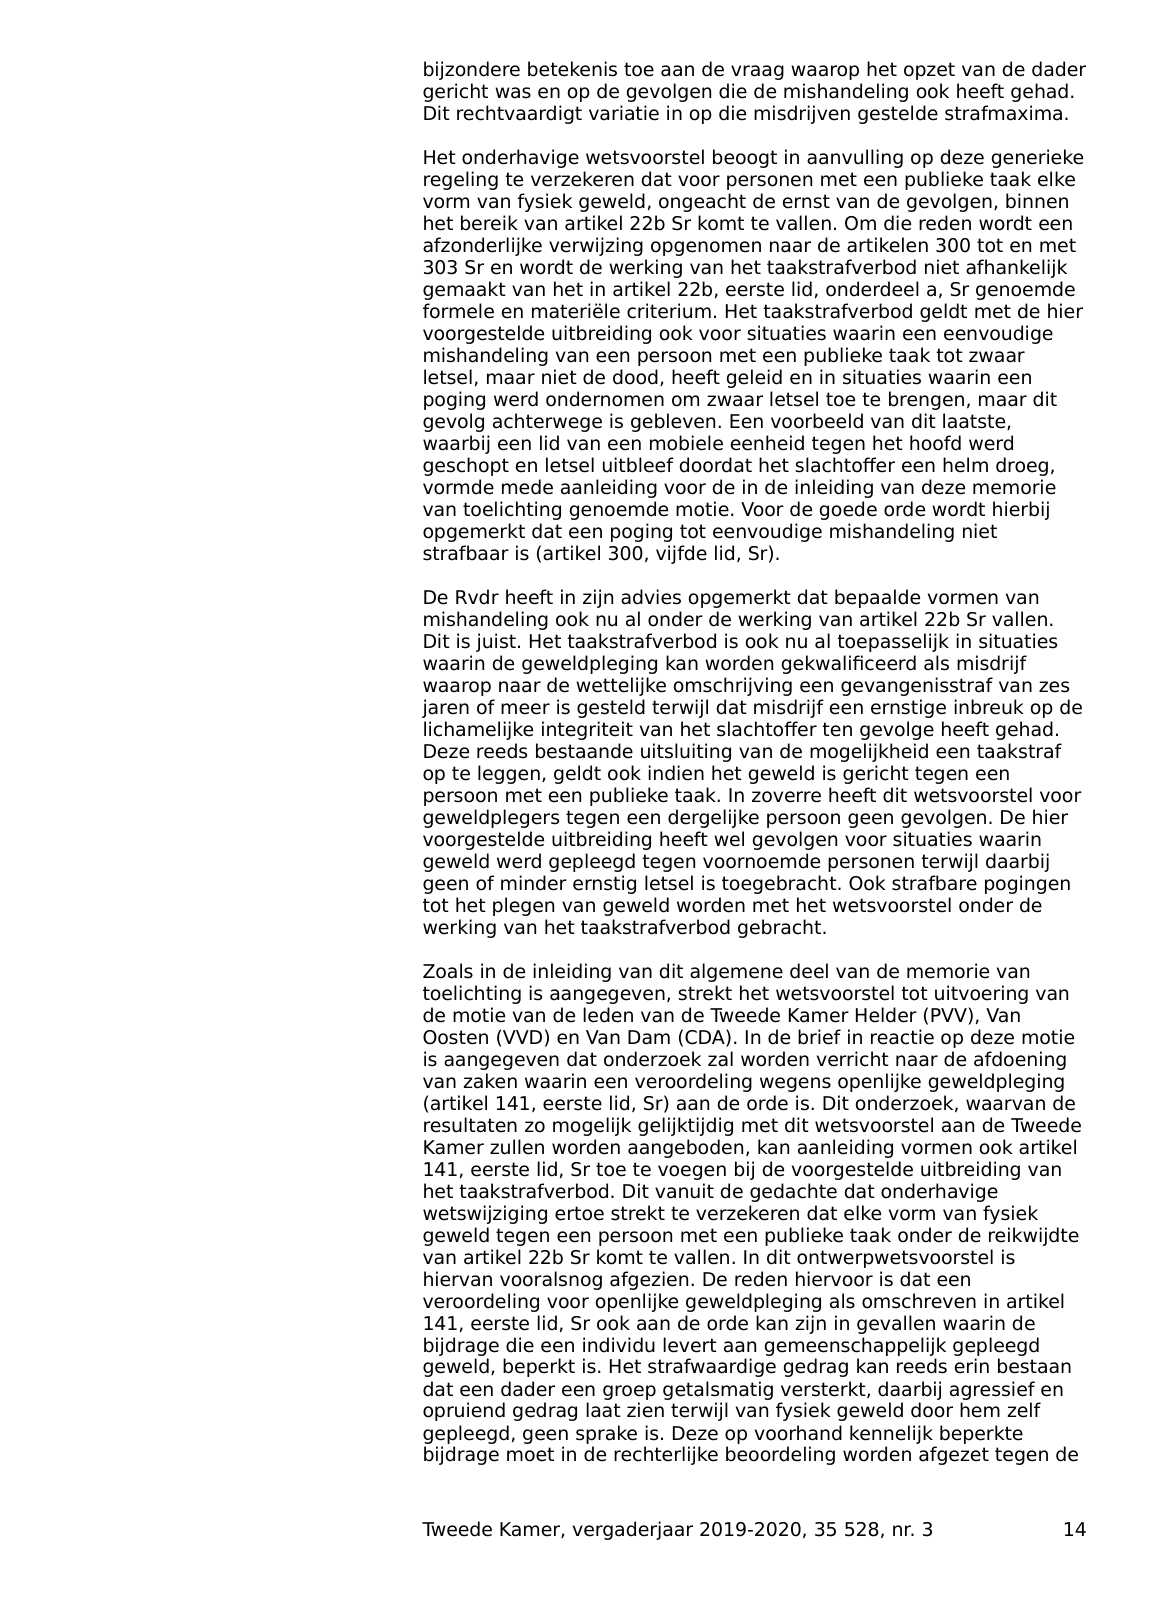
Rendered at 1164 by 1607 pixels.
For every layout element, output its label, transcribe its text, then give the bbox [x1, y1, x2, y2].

text Zoals in de inleiding van dit algemene deel van de memorie van toelichting is aangegeven, strekt het wetsvoorstel tot uitvoering van de motie van de leden van de Tweede Kamer Helder (PVV), Van Oosten (VVD) en Van Dam (CDA). In de brief in reactie op deze motie is aangegeven dat onderzoek zal worden verricht naar de afdoening van zaken waarin een veroordeling wegens openlijke geweldpleging (artikel 141, eerste lid, Sr) aan de orde is. Dit onderzoek, waarvan de resultaten zo mogelijk gelijktijdig met dit wetsvoorstel aan de Tweede Kamer zullen worden aangeboden, kan aanleiding vormen ook artikel 141, eerste lid, Sr toe te voegen bij de voorgestelde uitbreiding van het taakstrafverbod. Dit vanuit de gedachte dat onderhavige wetswijziging ertoe strekt te verzekeren dat elke vorm van fysiek geweld tegen een persoon met een publieke taak onder de reikwijdte van artikel 22b Sr komt te vallen. In dit ontwerpwetsvoorstel is hiervan vooralsnog afgezien. De reden hiervoor is dat een veroordeling voor openlijke geweldpleging als omschreven in artikel 141, eerste lid, Sr ook aan de orde kan zijn in gevallen waarin de bijdrage die een individu levert aan gemeenschappelijk gepleegd geweld, beperkt is. Het strafwaardige gedrag kan reeds erin bestaan dat een dader een groep getalsmatig versterkt, daarbij agressief en opruiend gedrag laat zien terwijl van fysiek geweld door hem zelf gepleegd, geen sprake is. Deze op voorhand kennelijk beperkte bijdrage moet in de rechterlijke beoordeling worden afgezet tegen de [422, 961, 1087, 1466]
text bijzondere betekenis toe aan de vraag waarop het opzet van de dader gericht was en op de gevolgen die de mishandeling ook heeft gehad. Dit rechtvaardigt variatie in op die misdrijven gestelde strafmaxima. [422, 59, 1087, 125]
text De Rvdr heeft in zijn advies opgemerkt dat bepaalde vormen van mishandeling ook nu al onder de werking van artikel 22b Sr vallen. Dit is juist. Het taakstrafverbod is ook nu al toepasselijk in situaties waarin de geweldpleging kan worden gekwalificeerd als misdrijf waarop naar de wettelijke omschrijving een gevangenisstraf van zes jaren of meer is gesteld terwijl dat misdrijf een ernstige inbreuk op de lichamelijke integriteit van het slachtoffer ten gevolge heeft gehad. Deze reeds bestaande uitsluiting van de mogelijkheid een taakstraf op te leggen, geldt ook indien het geweld is gericht tegen een persoon met een publieke taak. In zoverre heeft dit wetsvoorstel voor geweldplegers tegen een dergelijke persoon geen gevolgen. De hier voorgestelde uitbreiding heeft wel gevolgen voor situaties waarin geweld werd gepleegd tegen voornoemde personen terwijl daarbij geen of minder ernstig letsel is toegebracht. Ook strafbare pogingen tot het plegen van geweld worden met het wetsvoorstel onder de werking van het taakstrafverbod gebracht. [422, 587, 1087, 939]
text Het onderhavige wetsvoorstel beoogt in aanvulling op deze generieke regeling te verzekeren dat voor personen met een publieke taak elke vorm van fysiek geweld, ongeacht de ernst van de gevolgen, binnen het bereik van artikel 22b Sr komt te vallen. Om die reden wordt een afzonderlijke verwijzing opgenomen naar de artikelen 300 tot en met 303 Sr en wordt de werking van het taakstrafverbod niet afhankelijk gemaakt van het in artikel 22b, eerste lid, onderdeel a, Sr genoemde formele en materiële criterium. Het taakstrafverbod geldt met de hier voorgestelde uitbreiding ook voor situaties waarin een eenvoudige mishandeling van een persoon met een publieke taak tot zwaar letsel, maar niet de dood, heeft geleid en in situaties waarin een poging werd ondernomen om zwaar letsel toe te brengen, maar dit gevolg achterwege is gebleven. Een voorbeeld van dit laatste, waarbij een lid van een mobiele eenheid tegen het hoofd werd geschopt en letsel uitbleef doordat het slachtoffer een helm droeg, vormde mede aanleiding voor de in de inleiding van deze memorie van toelichting genoemde motie. Voor de goede orde wordt hierbij opgemerkt dat een poging tot eenvoudige mishandeling niet strafbaar is (artikel 300, vijfde lid, Sr). [422, 147, 1087, 565]
